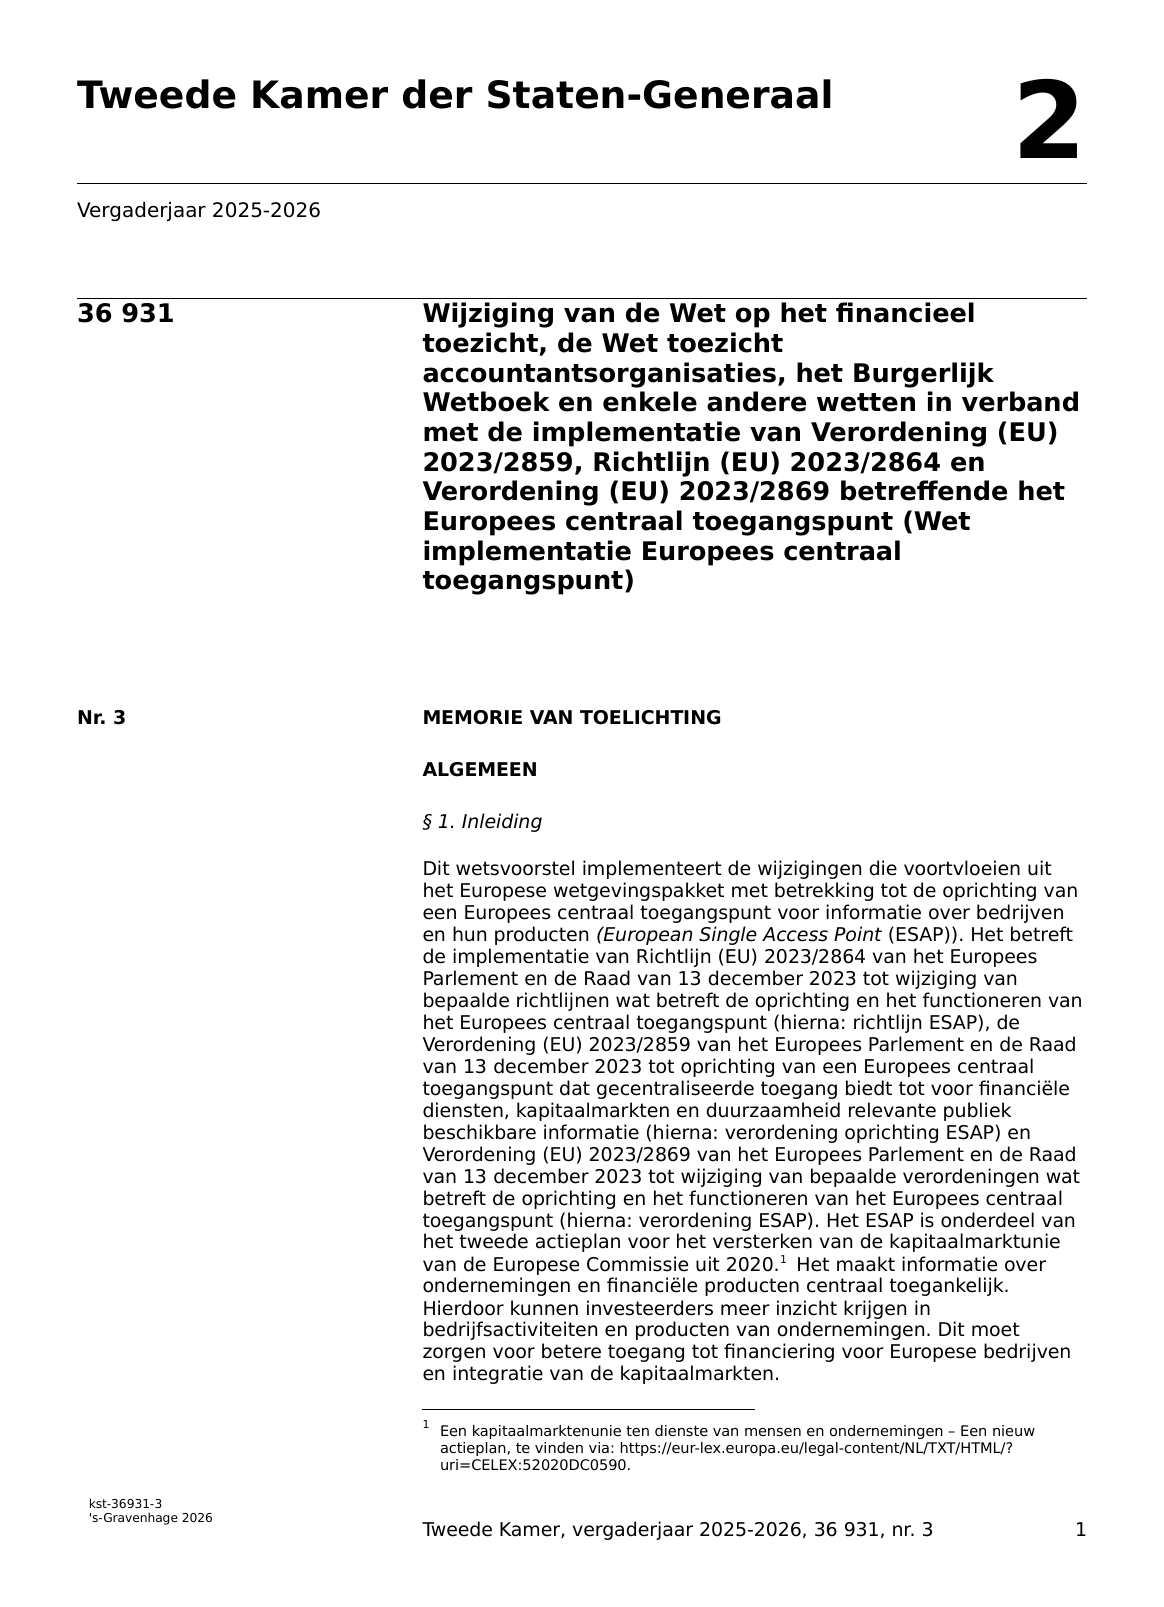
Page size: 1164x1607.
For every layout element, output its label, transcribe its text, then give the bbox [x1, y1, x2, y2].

subtitle Nr. 3 MEMORIE VAN TOELICHTING [77, 707, 1087, 729]
subtitle § 1. Inleiding [422, 811, 1087, 833]
table_cell Vergaderjaar 2025-2026 [77, 184, 1087, 298]
text kst-36931-3 [88, 1497, 323, 1511]
table_header Tweede Kamer der Staten-Generaal [77, 59, 886, 183]
table_header 2 [886, 59, 1087, 183]
subtitle ALGEMEEN [422, 759, 1087, 781]
text Een kapitaalmarktenunie ten dienste van mensen en ondernemingen – Een nieuw actieplan, te vinden via: https://eur-lex.europa.eu/legal-content/NL/TXT/HTML/?uri=CELEX:52020DC0590. [422, 1418, 1087, 1474]
text 's-Gravenhage 2026 [88, 1511, 323, 1525]
subtitle 36 931 Wijziging van de Wet op het financieel toezicht, de Wet toezicht accountantsorganisaties, het Burgerlijk Wetboek en enkele andere wetten in verband met de implementatie van Verordening (EU) 2023/2859, Richtlijn (EU) 2023/2864 en Verordening (EU) 2023/2869 betreffende het Europees centraal toegangspunt (Wet implementatie Europees centraal toegangspunt) [77, 299, 1087, 596]
text Dit wetsvoorstel implementeert de wijzigingen die voortvloeien uit het Europese wetgevingspakket met betrekking tot de oprichting van een Europees centraal toegangspunt voor informatie over bedrijven en hun producten (European Single Access Point (ESAP)). Het betreft de implementatie van Richtlijn (EU) 2023/2864 van het Europees Parlement en de Raad van 13 december 2023 tot wijziging van bepaalde richtlijnen wat betreft de oprichting en het functioneren van het Europees centraal toegangspunt (hierna: richtlijn ESAP), de Verordening (EU) 2023/2859 van het Europees Parlement en de Raad van 13 december 2023 tot oprichting van een Europees centraal toegangspunt dat gecentraliseerde toegang biedt tot voor financiële diensten, kapitaalmarkten en duurzaamheid relevante publiek beschikbare informatie (hierna: verordening oprichting ESAP) en Verordening (EU) 2023/2869 van het Europees Parlement en de Raad van 13 december 2023 tot wijziging van bepaalde verordeningen wat betreft de oprichting en het functioneren van het Europees centraal toegangspunt (hierna: verordening ESAP). Het ESAP is onderdeel van het tweede actieplan voor het versterken van de kapitaalmarktunie van de Europese Commissie uit 2020. Het maakt informatie over ondernemingen en financiële producten centraal toegankelijk. Hierdoor kunnen investeerders meer inzicht krijgen in bedrijfsactiviteiten en producten van ondernemingen. Dit moet zorgen voor betere toegang tot financiering voor Europese bedrijven en integratie van de kapitaalmarkten. [422, 858, 1087, 1385]
